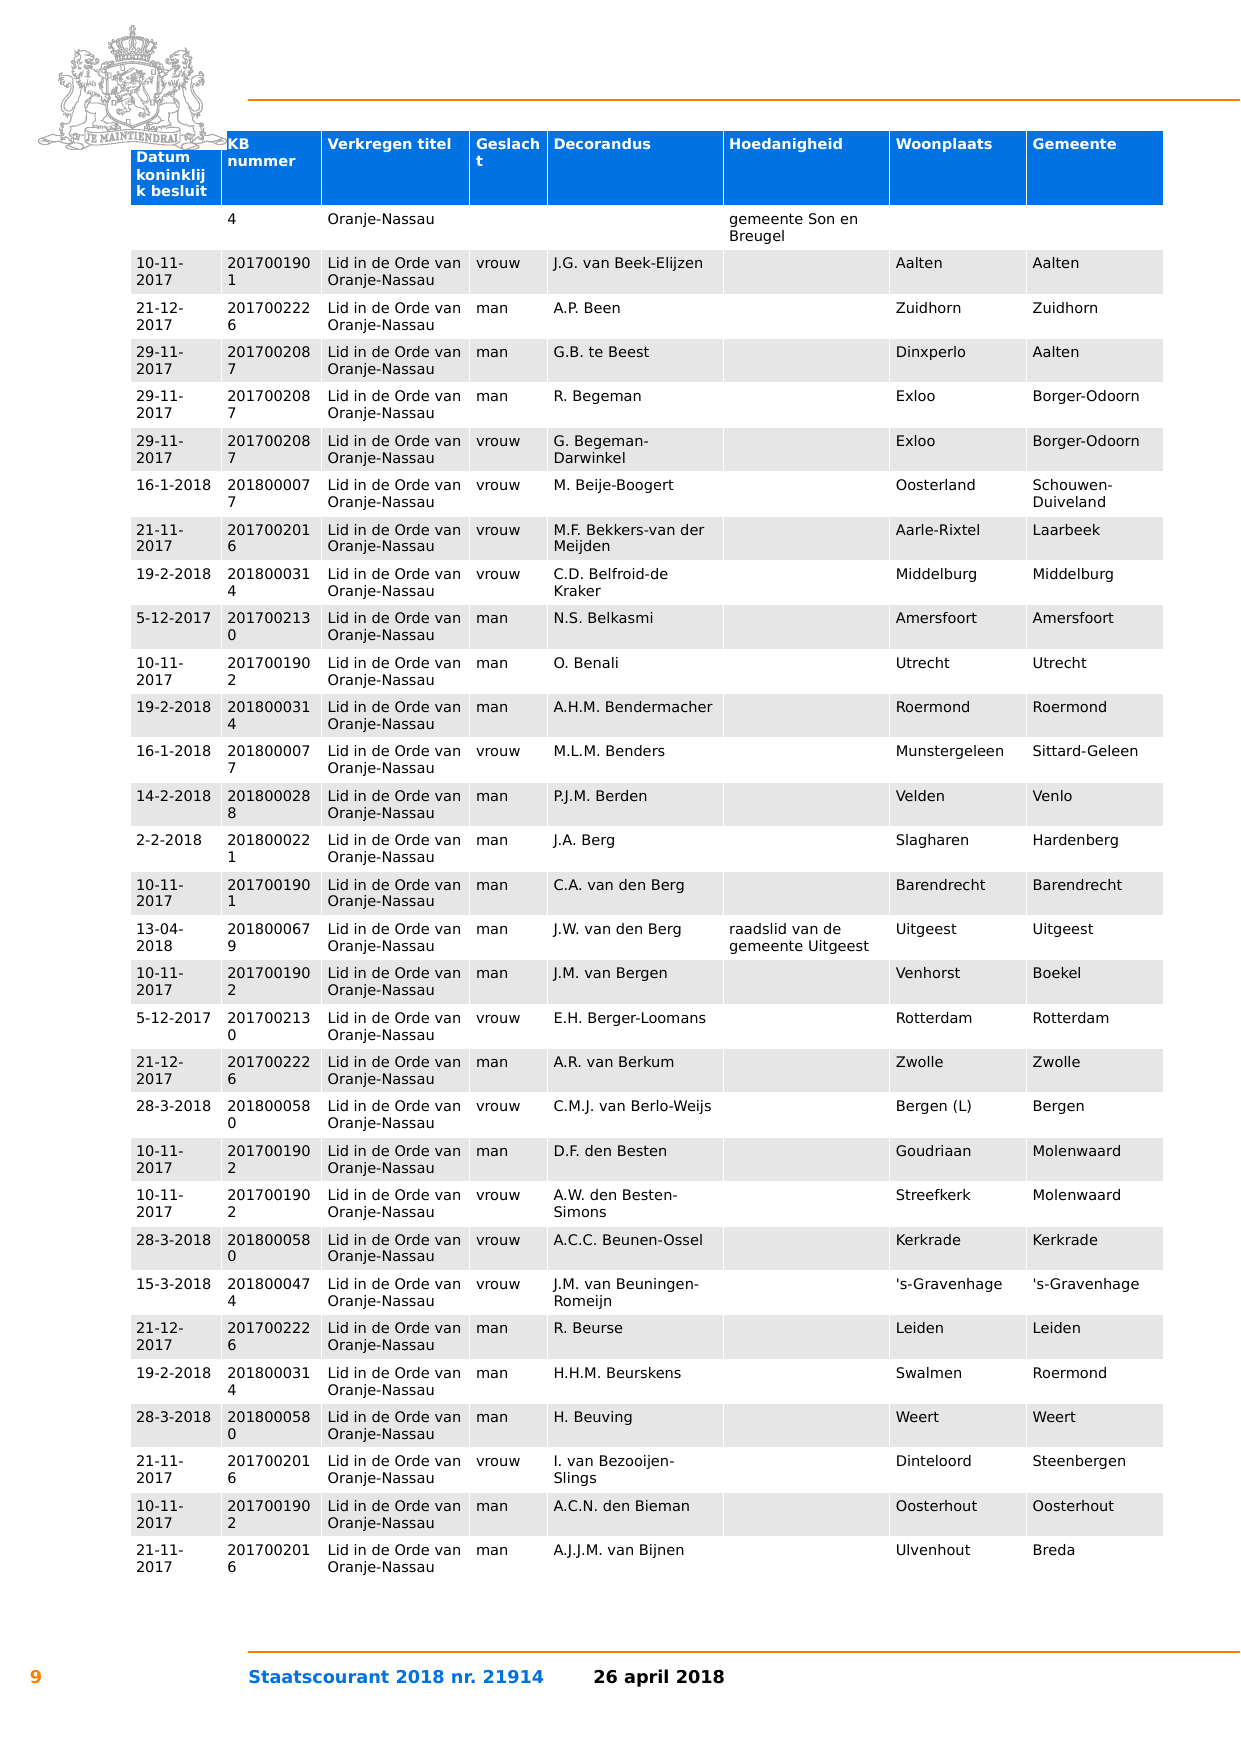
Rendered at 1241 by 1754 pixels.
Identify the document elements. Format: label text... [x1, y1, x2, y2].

table_cell 2017002226 [222, 295, 321, 338]
table_cell [724, 783, 889, 826]
table_cell Aalten [890, 250, 1026, 294]
table_cell Streefkerk [890, 1182, 1026, 1226]
table_cell Lid in de Orde van Oranje-Nassau [322, 472, 469, 516]
table_cell vrouw [470, 472, 547, 516]
table_cell 28-3-2018 [131, 1094, 221, 1137]
table_cell 2017002130 [222, 1005, 321, 1048]
table_cell 2018000580 [222, 1227, 321, 1270]
table_cell Lid in de Orde van Oranje-Nassau [322, 1227, 469, 1270]
picture [38, 25, 227, 150]
table_cell 2018000288 [222, 783, 321, 826]
table_cell 19-2-2018 [131, 1360, 221, 1403]
table_cell 2018000580 [222, 1404, 321, 1447]
table_cell man [470, 1404, 547, 1447]
table_cell [724, 650, 889, 693]
table_cell 2017002130 [222, 605, 321, 649]
table_cell Borger-Odoorn [1027, 428, 1163, 471]
table_cell [724, 1138, 889, 1181]
table_cell [724, 1493, 889, 1536]
table_cell man [470, 1537, 547, 1581]
table_cell vrouw [470, 428, 547, 471]
table_cell 2017002016 [222, 1449, 321, 1492]
table_cell P.J.M. Berden [548, 783, 723, 826]
table_cell 2-2-2018 [131, 827, 221, 871]
table_cell M.L.M. Benders [548, 739, 723, 782]
table_cell 10-11-2017 [131, 1493, 221, 1536]
table_cell 2018000077 [222, 472, 321, 516]
table_cell 28-3-2018 [131, 1227, 221, 1270]
table_cell Leiden [890, 1315, 1026, 1359]
table_cell man [470, 1315, 547, 1359]
table_cell 's-Gravenhage [1027, 1271, 1163, 1314]
table_cell [724, 872, 889, 915]
table_cell man [470, 960, 547, 1004]
table_cell H.H.M. Beurskens [548, 1360, 723, 1403]
table_cell Velden [890, 783, 1026, 826]
table_cell Zwolle [890, 1049, 1026, 1092]
table_cell Weert [890, 1404, 1026, 1447]
table_cell Venhorst [890, 960, 1026, 1004]
table_cell 2018000474 [222, 1271, 321, 1314]
table_cell E.H. Berger-Loomans [548, 1005, 723, 1048]
table_cell [724, 1182, 889, 1226]
table_cell 2017001902 [222, 1138, 321, 1181]
table_cell 2018000679 [222, 916, 321, 959]
table_cell 4 [222, 206, 321, 249]
table_cell [724, 472, 889, 516]
table_cell [131, 206, 221, 249]
table_cell man [470, 1049, 547, 1092]
table_cell J.G. van Beek-Elijzen [548, 250, 723, 294]
table_cell 10-11-2017 [131, 1138, 221, 1181]
table_cell Goudriaan [890, 1138, 1026, 1181]
table_cell Aarle-Rixtel [890, 517, 1026, 560]
table_cell man [470, 384, 547, 427]
table_cell 10-11-2017 [131, 250, 221, 294]
table_cell Hardenberg [1027, 827, 1163, 871]
table_cell Amersfoort [1027, 605, 1163, 649]
table_cell [724, 1537, 889, 1581]
table_cell Boekel [1027, 960, 1163, 1004]
table_cell Lid in de Orde van Oranje-Nassau [322, 1449, 469, 1492]
table_cell [724, 428, 889, 471]
table_cell Lid in de Orde van Oranje-Nassau [322, 1537, 469, 1581]
table_cell 2017002087 [222, 339, 321, 382]
table_cell 19-2-2018 [131, 561, 221, 604]
table_cell Oranje-Nassau [322, 206, 469, 249]
table_cell 5-12-2017 [131, 605, 221, 649]
table_cell Lid in de Orde van Oranje-Nassau [322, 783, 469, 826]
table_cell man [470, 295, 547, 338]
table_cell Lid in de Orde van Oranje-Nassau [322, 960, 469, 1004]
table_cell Dinteloord [890, 1449, 1026, 1492]
table_cell Lid in de Orde van Oranje-Nassau [322, 517, 469, 560]
table_cell Venlo [1027, 783, 1163, 826]
table_cell vrouw [470, 561, 547, 604]
table_cell Barendrecht [1027, 872, 1163, 915]
table_cell C.D. Belfroid-de Kraker [548, 561, 723, 604]
table_cell Lid in de Orde van Oranje-Nassau [322, 872, 469, 915]
table_cell 10-11-2017 [131, 650, 221, 693]
table_cell 29-11-2017 [131, 428, 221, 471]
table_cell Bergen [1027, 1094, 1163, 1137]
table_cell Aalten [1027, 339, 1163, 382]
table_cell Middelburg [1027, 561, 1163, 604]
table_header Verkregen titel [322, 131, 469, 205]
table_cell Lid in de Orde van Oranje-Nassau [322, 1315, 469, 1359]
table_cell C.A. van den Berg [548, 872, 723, 915]
table_cell Middelburg [890, 561, 1026, 604]
table_cell [724, 339, 889, 382]
table_cell 10-11-2017 [131, 960, 221, 1004]
table_cell 29-11-2017 [131, 384, 221, 427]
table_cell 16-1-2018 [131, 472, 221, 516]
table_cell Lid in de Orde van Oranje-Nassau [322, 1005, 469, 1048]
table_cell R. Beurse [548, 1315, 723, 1359]
table_cell Ulvenhout [890, 1537, 1026, 1581]
table_cell I. van Bezooijen-Slings [548, 1449, 723, 1492]
table_cell Oosterhout [1027, 1493, 1163, 1536]
table_cell Exloo [890, 384, 1026, 427]
table_cell Lid in de Orde van Oranje-Nassau [322, 1360, 469, 1403]
table_cell man [470, 872, 547, 915]
table_cell O. Benali [548, 650, 723, 693]
table_cell 29-11-2017 [131, 339, 221, 382]
table_cell 10-11-2017 [131, 1182, 221, 1226]
table_cell Lid in de Orde van Oranje-Nassau [322, 561, 469, 604]
table_cell Rotterdam [890, 1005, 1026, 1048]
table_cell 21-11-2017 [131, 1537, 221, 1581]
table_cell A.R. van Berkum [548, 1049, 723, 1092]
table_header Hoedanigheid [724, 131, 889, 205]
table_cell Kerkrade [890, 1227, 1026, 1270]
table_cell Lid in de Orde van Oranje-Nassau [322, 384, 469, 427]
table_cell Oosterland [890, 472, 1026, 516]
table_cell 21-12-2017 [131, 295, 221, 338]
table_cell J.M. van Bergen [548, 960, 723, 1004]
table_cell 21-12-2017 [131, 1049, 221, 1092]
table_cell G. Begeman-Darwinkel [548, 428, 723, 471]
table_cell [724, 517, 889, 560]
table_header Decorandus [548, 131, 723, 205]
table_cell [470, 206, 547, 249]
table_cell Lid in de Orde van Oranje-Nassau [322, 650, 469, 693]
table_cell Roermond [1027, 694, 1163, 737]
table_cell 's-Gravenhage [890, 1271, 1026, 1314]
table_cell Utrecht [890, 650, 1026, 693]
table_cell J.W. van den Berg [548, 916, 723, 959]
table_cell Zwolle [1027, 1049, 1163, 1092]
table_cell N.S. Belkasmi [548, 605, 723, 649]
table_cell Borger-Odoorn [1027, 384, 1163, 427]
table_cell Zuidhorn [1027, 295, 1163, 338]
table_cell A.J.J.M. van Bijnen [548, 1537, 723, 1581]
table_cell [724, 1049, 889, 1092]
table_cell 2017001901 [222, 250, 321, 294]
table_cell 2018000077 [222, 739, 321, 782]
table_cell man [470, 1493, 547, 1536]
table_cell Swalmen [890, 1360, 1026, 1403]
table_cell 2017002087 [222, 428, 321, 471]
table_cell Lid in de Orde van Oranje-Nassau [322, 428, 469, 471]
table_cell 5-12-2017 [131, 1005, 221, 1048]
table_cell 21-11-2017 [131, 517, 221, 560]
table_cell [890, 206, 1026, 249]
table_cell Lid in de Orde van Oranje-Nassau [322, 739, 469, 782]
table_cell Lid in de Orde van Oranje-Nassau [322, 1493, 469, 1536]
table_cell Lid in de Orde van Oranje-Nassau [322, 339, 469, 382]
table_cell J.M. van Beuningen-Romeijn [548, 1271, 723, 1314]
table_cell [724, 694, 889, 737]
table_cell man [470, 650, 547, 693]
table_cell [724, 960, 889, 1004]
table_cell gemeente Son en Breugel [724, 206, 889, 249]
table_cell man [470, 1360, 547, 1403]
table_cell [724, 1227, 889, 1270]
table_cell [724, 1271, 889, 1314]
table_cell 2017002226 [222, 1315, 321, 1359]
table_cell A.P. Been [548, 295, 723, 338]
table_cell [724, 827, 889, 871]
table_cell 15-3-2018 [131, 1271, 221, 1314]
table_cell [548, 206, 723, 249]
table_cell man [470, 1138, 547, 1181]
table_cell Lid in de Orde van Oranje-Nassau [322, 1404, 469, 1447]
table_cell vrouw [470, 517, 547, 560]
table_cell raadslid van de gemeente Uitgeest [724, 916, 889, 959]
table_cell M. Beije-Boogert [548, 472, 723, 516]
table_cell A.C.N. den Bieman [548, 1493, 723, 1536]
table_cell M.F. Bekkers-van der Meijden [548, 517, 723, 560]
table_cell [724, 384, 889, 427]
table_cell Zuidhorn [890, 295, 1026, 338]
table_cell 2018000314 [222, 1360, 321, 1403]
table_cell Weert [1027, 1404, 1163, 1447]
table_cell vrouw [470, 739, 547, 782]
table_cell A.H.M. Bendermacher [548, 694, 723, 737]
table_cell man [470, 827, 547, 871]
table_cell Lid in de Orde van Oranje-Nassau [322, 1049, 469, 1092]
table_cell Utrecht [1027, 650, 1163, 693]
table_cell Amersfoort [890, 605, 1026, 649]
table_cell D.F. den Besten [548, 1138, 723, 1181]
table_cell C.M.J. van Berlo-Weijs [548, 1094, 723, 1137]
table_cell vrouw [470, 1449, 547, 1492]
table_cell Leiden [1027, 1315, 1163, 1359]
table_cell J.A. Berg [548, 827, 723, 871]
table_cell 28-3-2018 [131, 1404, 221, 1447]
table_cell [724, 1449, 889, 1492]
table_cell man [470, 339, 547, 382]
table_cell 2017002226 [222, 1049, 321, 1092]
table_cell Kerkrade [1027, 1227, 1163, 1270]
table_cell Lid in de Orde van Oranje-Nassau [322, 605, 469, 649]
table_cell Barendrecht [890, 872, 1026, 915]
table_cell Lid in de Orde van Oranje-Nassau [322, 1138, 469, 1181]
table_cell Lid in de Orde van Oranje-Nassau [322, 694, 469, 737]
table_cell 2017002087 [222, 384, 321, 427]
table_cell 2018000314 [222, 561, 321, 604]
table_cell 2017002016 [222, 517, 321, 560]
table_cell Molenwaard [1027, 1182, 1163, 1226]
table_cell [724, 605, 889, 649]
table_cell Aalten [1027, 250, 1163, 294]
table_cell 2017001902 [222, 1182, 321, 1226]
table_cell man [470, 916, 547, 959]
table_cell Oosterhout [890, 1493, 1026, 1536]
table_cell [724, 1315, 889, 1359]
table_cell man [470, 783, 547, 826]
table_cell Lid in de Orde van Oranje-Nassau [322, 1182, 469, 1226]
table_cell vrouw [470, 1005, 547, 1048]
table_cell man [470, 605, 547, 649]
table_cell R. Begeman [548, 384, 723, 427]
table_header Gemeente [1027, 131, 1163, 205]
table_cell 2017001902 [222, 1493, 321, 1536]
table_cell 13-04-2018 [131, 916, 221, 959]
table_cell vrouw [470, 1227, 547, 1270]
table_cell 16-1-2018 [131, 739, 221, 782]
table_cell [724, 1360, 889, 1403]
table_header Datum koninklijk besluit [131, 150, 221, 205]
table_cell [724, 250, 889, 294]
table_cell Uitgeest [890, 916, 1026, 959]
table_cell [724, 1005, 889, 1048]
table_cell 2017002016 [222, 1537, 321, 1581]
table_cell [724, 561, 889, 604]
table_cell H. Beuving [548, 1404, 723, 1447]
table_cell Lid in de Orde van Oranje-Nassau [322, 250, 469, 294]
table_header Geslacht [470, 131, 547, 205]
table_cell 2018000221 [222, 827, 321, 871]
table_cell A.C.C. Beunen-Ossel [548, 1227, 723, 1270]
table_cell 21-11-2017 [131, 1449, 221, 1492]
table_cell Roermond [1027, 1360, 1163, 1403]
table_cell 14-2-2018 [131, 783, 221, 826]
table_cell Lid in de Orde van Oranje-Nassau [322, 827, 469, 871]
table_cell Schouwen-Duiveland [1027, 472, 1163, 516]
table_cell Steenbergen [1027, 1449, 1163, 1492]
table_cell 2017001902 [222, 960, 321, 1004]
table_cell 2017001902 [222, 650, 321, 693]
table_cell [724, 1094, 889, 1137]
table_header Woonplaats [890, 131, 1026, 205]
table_cell Exloo [890, 428, 1026, 471]
table_cell Laarbeek [1027, 517, 1163, 560]
table_cell vrouw [470, 1271, 547, 1314]
table_cell man [470, 694, 547, 737]
table_cell [724, 739, 889, 782]
table_cell 2018000314 [222, 694, 321, 737]
table_cell [724, 1404, 889, 1447]
table_cell 10-11-2017 [131, 872, 221, 915]
table_cell A.W. den Besten-Simons [548, 1182, 723, 1226]
table_cell Sittard-Geleen [1027, 739, 1163, 782]
table_cell Roermond [890, 694, 1026, 737]
table_cell Lid in de Orde van Oranje-Nassau [322, 916, 469, 959]
table_cell 19-2-2018 [131, 694, 221, 737]
table_cell Lid in de Orde van Oranje-Nassau [322, 1271, 469, 1314]
table_cell 2017001901 [222, 872, 321, 915]
table_cell vrouw [470, 250, 547, 294]
table_cell Bergen (L) [890, 1094, 1026, 1137]
table_cell Breda [1027, 1537, 1163, 1581]
table_cell vrouw [470, 1094, 547, 1137]
table_cell 21-12-2017 [131, 1315, 221, 1359]
table_cell Munstergeleen [890, 739, 1026, 782]
table_cell G.B. te Beest [548, 339, 723, 382]
table_header KB nummer [222, 131, 321, 205]
table_cell Dinxperlo [890, 339, 1026, 382]
table_cell Lid in de Orde van Oranje-Nassau [322, 1094, 469, 1137]
table_cell 2018000580 [222, 1094, 321, 1137]
table_cell Molenwaard [1027, 1138, 1163, 1181]
table_cell Lid in de Orde van Oranje-Nassau [322, 295, 469, 338]
table_cell [1027, 206, 1163, 249]
table_cell Uitgeest [1027, 916, 1163, 959]
table_cell Rotterdam [1027, 1005, 1163, 1048]
table_cell [724, 295, 889, 338]
table_cell Slagharen [890, 827, 1026, 871]
table_cell vrouw [470, 1182, 547, 1226]
